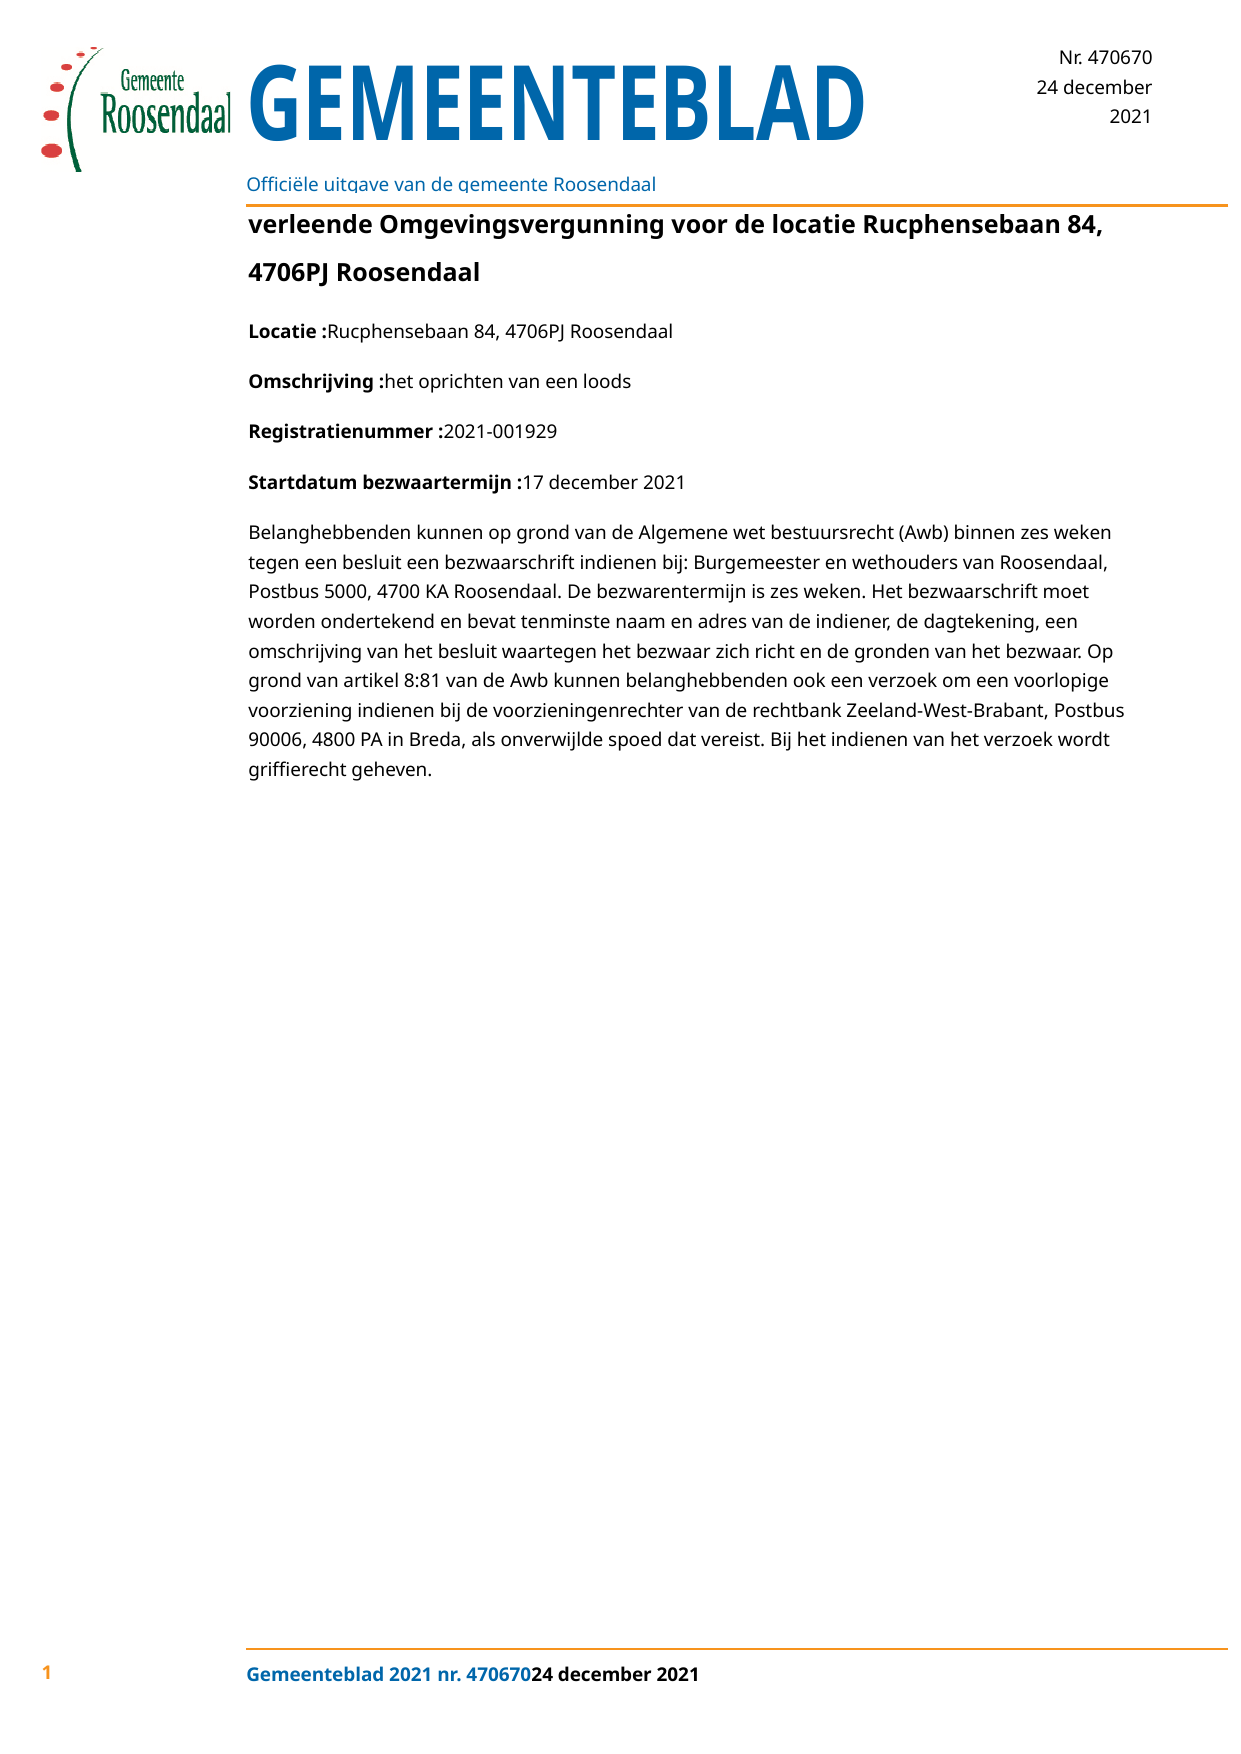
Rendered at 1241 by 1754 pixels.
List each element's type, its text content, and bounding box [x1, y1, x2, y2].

text Startdatum bezwaartermijn :17 december 2021 [248, 469, 1152, 495]
picture [41, 47, 231, 172]
text Locatie :Rucphensebaan 84, 4706PJ Roosendaal [248, 318, 1152, 344]
text Registratienummer :2021-001929 [248, 419, 1152, 444]
text verleende Omgevingsvergunning voor de locatie Rucphensebaan 84, 4706PJ Roosendaal [248, 207, 1152, 288]
text Belanghebbenden kunnen op grond van de Algemene wet bestuursrecht (Awb) binnen zes weken tegen een besluit een bezwaarschrift indienen bij: Burgemeester en wethouders van Roosendaal, Postbus 5000, 4700 KA Roosendaal. De bezwarentermijn is zes weken. Het bezwaarschrift moet worden ondertekend en bevat tenminste naam en adres van de indiener, de dagtekening, een omschrijving van het besluit waartegen het bezwaar zich richt en de gronden van het bezwaar. Op grond van artikel 8:81 van de Awb kunnen belanghebbenden ook een verzoek om een voorlopige voorziening indienen bij de voorzieningenrechter van de rechtbank Zeeland-West-Brabant, Postbus 90006, 4800 PA in Breda, als onverwijlde spoed dat vereist. Bij het indienen van het verzoek wordt griffierecht geheven. [248, 519, 1152, 782]
text Omschrijving :het oprichten van een loods [248, 368, 1152, 394]
